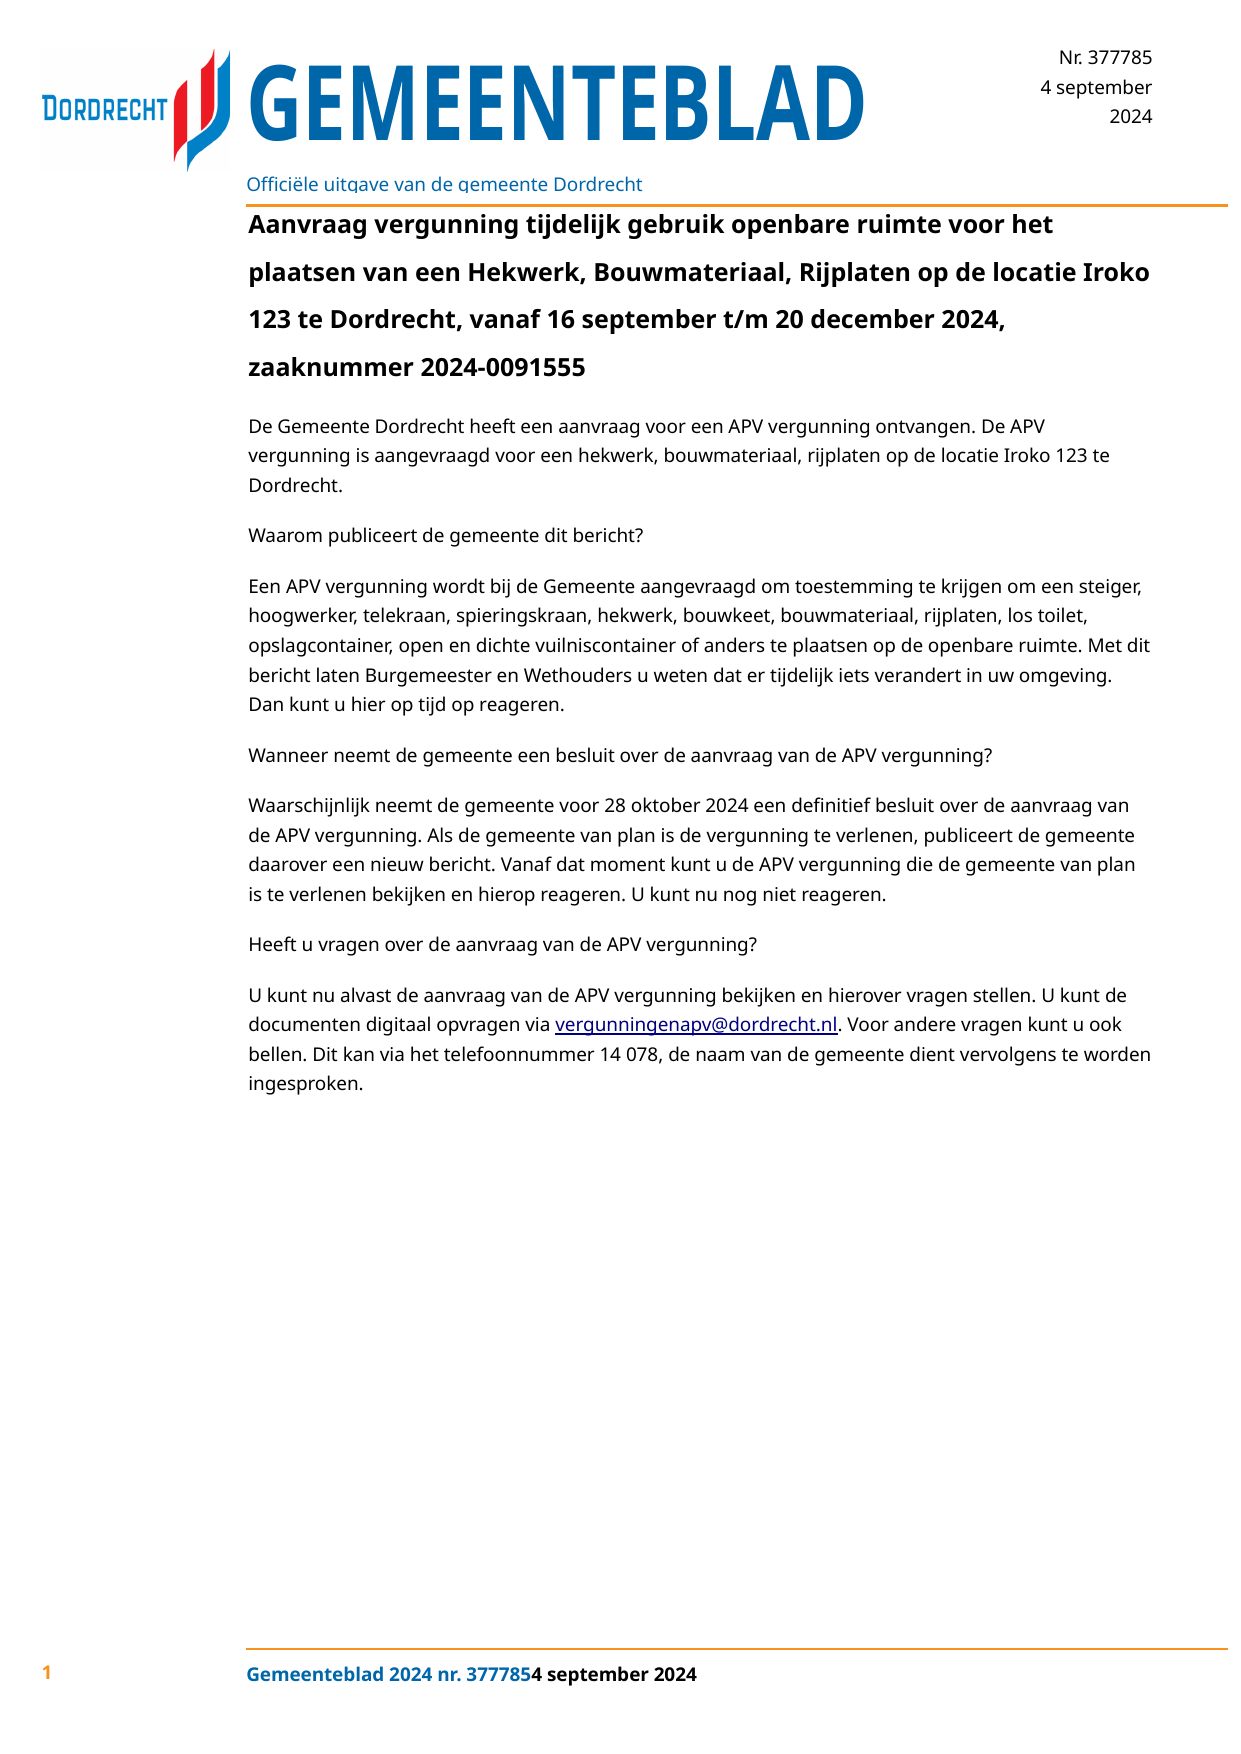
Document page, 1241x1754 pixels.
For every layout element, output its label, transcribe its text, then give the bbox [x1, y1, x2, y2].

text Een APV vergunning wordt bij de Gemeente aangevraagd om toestemming te krijgen om een steiger, hoogwerker, telekraan, spieringskraan, hekwerk, bouwkeet, bouwmateriaal, rijplaten, los toilet, opslagcontainer, open en dichte vuilniscontainer of anders te plaatsen op de openbare ruimte. Met dit bericht laten Burgemeester en Wethouders u weten dat er tijdelijk iets verandert in uw omgeving. Dan kunt u hier op tijd op reageren. [248, 573, 1152, 717]
text De Gemeente Dordrecht heeft een aanvraag voor een APV vergunning ontvangen. De APV vergunning is aangevraagd voor een hekwerk, bouwmateriaal, rijplaten op de locatie Iroko 123 te Dordrecht. [248, 413, 1152, 498]
text Heeft u vragen over de aanvraag van de APV vergunning? [248, 931, 1152, 957]
text Waarom publiceert de gemeente dit bericht? [248, 523, 1152, 548]
text U kunt nu alvast de aanvraag van de APV vergunning bekijken en hierover vragen stellen. U kunt de documenten digitaal opvragen via vergunningenapv@dordrecht.nl. Voor andere vragen kunt u ook bellen. Dit kan via het telefoonnummer 14 078, de naam van de gemeente dient vervolgens te worden ingesproken. [248, 982, 1152, 1096]
text Wanneer neemt de gemeente een besluit over de aanvraag van de APV vergunning? [248, 742, 1152, 768]
picture [41, 47, 231, 172]
text Aanvraag vergunning tijdelijk gebruik openbare ruimte voor het plaatsen van een Hekwerk, Bouwmateriaal, Rijplaten op de locatie Iroko 123 te Dordrecht, vanaf 16 september t/m 20 december 2024, zaaknummer 2024-0091555 [248, 207, 1152, 384]
text Waarschijnlijk neemt de gemeente voor 28 oktober 2024 een definitief besluit over de aanvraag van de APV vergunning. Als de gemeente van plan is de vergunning te verlenen, publiceert de gemeente daarover een nieuw bericht. Vanaf dat moment kunt u de APV vergunning die de gemeente van plan is te verlenen bekijken en hierop reageren. U kunt nu nog niet reageren. [248, 792, 1152, 907]
